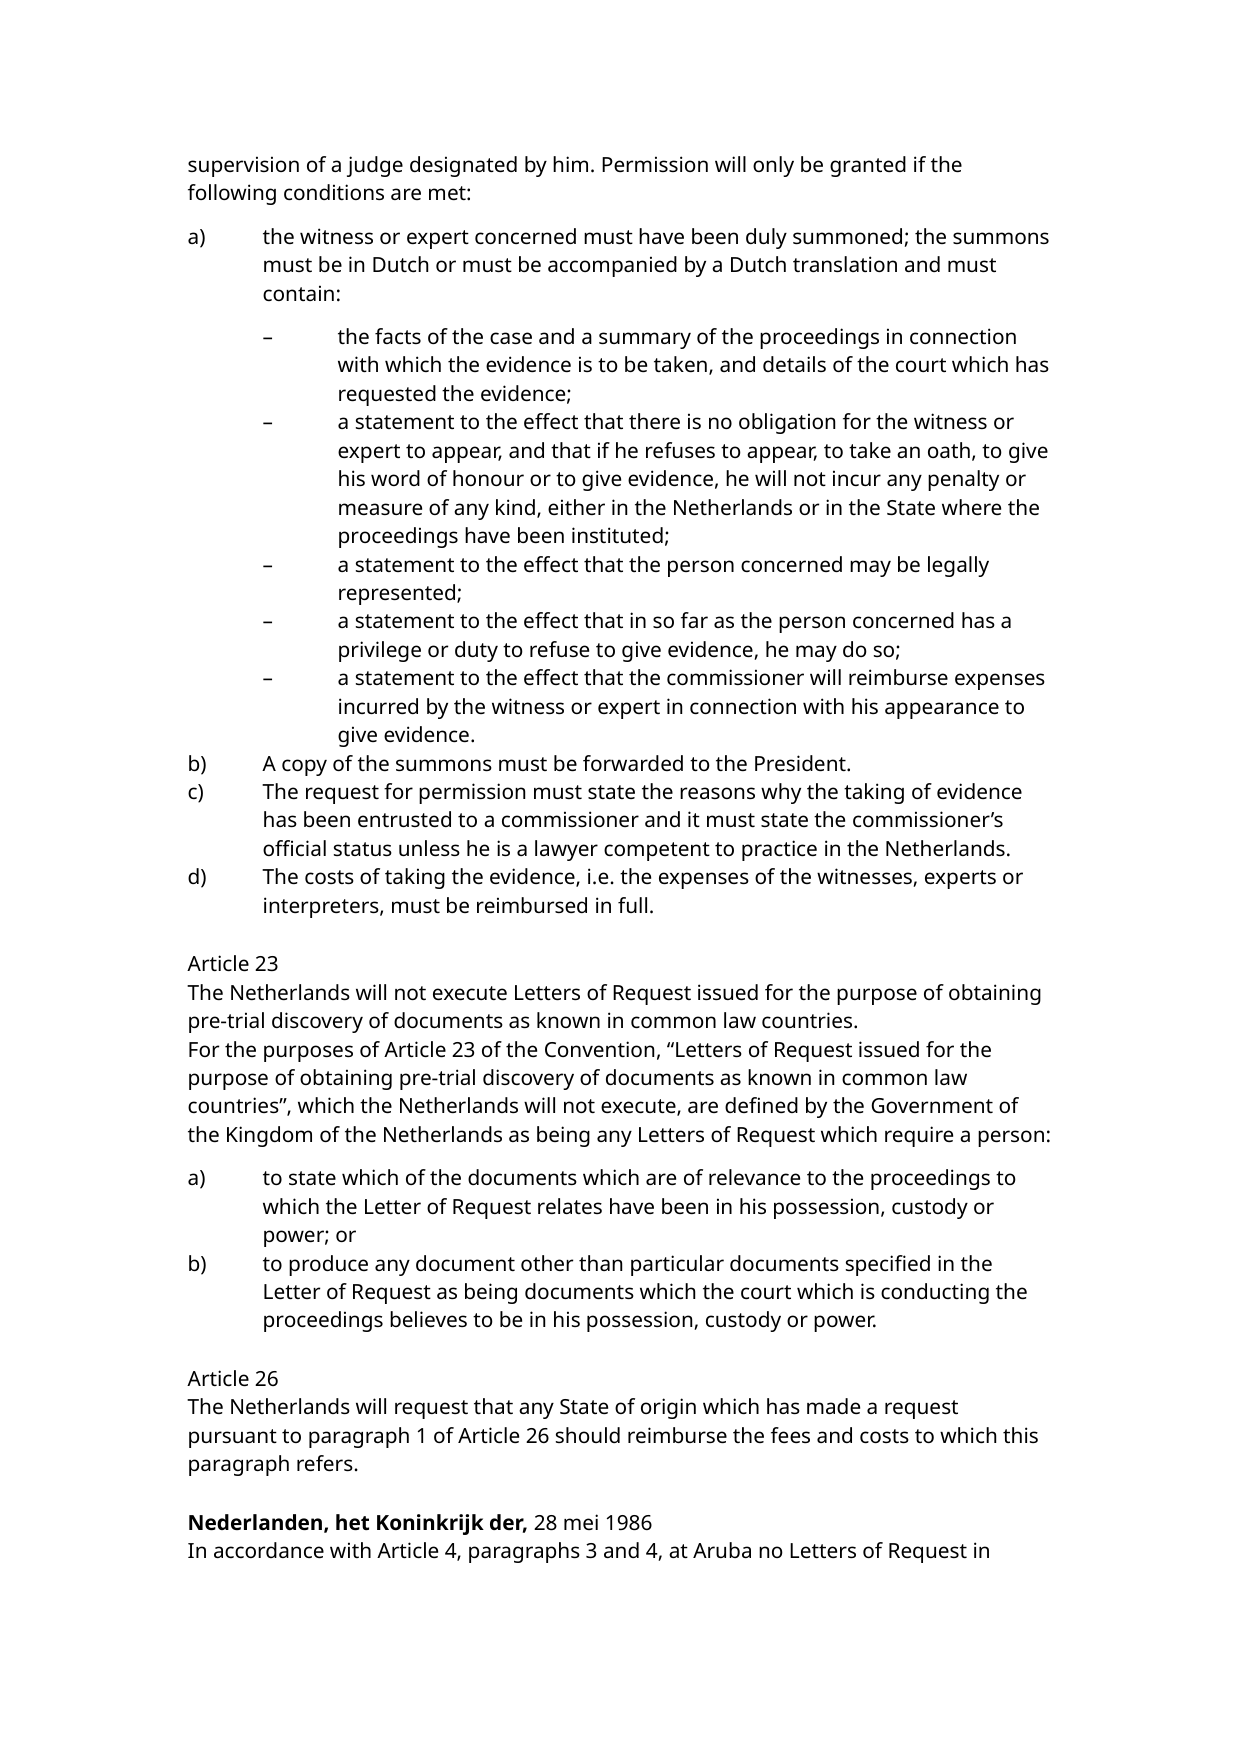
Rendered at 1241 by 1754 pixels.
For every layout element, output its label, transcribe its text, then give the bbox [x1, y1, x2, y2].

list a statement to the effect that in so far as the person concerned has a privilege or duty to refuse to give evidence, he may do so; [262, 607, 1053, 663]
text Nederlanden, het Koninkrijk der, 28 mei 1986 [187, 1508, 1053, 1536]
list the facts of the case and a summary of the proceedings in connection with which the evidence is to be taken, and details of the court which has requested the evidence; [262, 322, 1053, 407]
list A copy of the summons must be forwarded to the President. [187, 749, 1053, 777]
text The Netherlands will not execute Letters of Request issued for the purpose of obtaining pre-trial discovery of documents as known in common law countries. [187, 978, 1053, 1035]
list to produce any document other than particular documents specified in the Letter of Request as being documents which the court which is conducting the proceedings believes to be in his possession, custody or power. [187, 1249, 1053, 1334]
list a statement to the effect that the commissioner will reimburse expenses incurred by the witness or expert in connection with his appearance to give evidence. [262, 663, 1053, 749]
list a statement to the effect that the person concerned may be legally represented; [262, 550, 1053, 607]
text In accordance with Article 4, paragraphs 3 and 4, at Aruba no Letters of Request in [187, 1536, 1053, 1565]
list to state which of the documents which are of relevance to the proceedings to which the Letter of Request relates have been in his possession, custody or power; or [187, 1163, 1053, 1249]
text Article 26 [187, 1364, 1053, 1392]
text supervision of a judge designated by him. Permission will only be granted if the following conditions are met: [187, 150, 1053, 207]
list The costs of taking the evidence, i.e. the expenses of the witnesses, experts or interpreters, must be reimbursed in full. [187, 862, 1053, 919]
list a statement to the effect that there is no obligation for the witness or expert to appear, and that if he refuses to appear, to take an oath, to give his word of honour or to give evidence, he will not incur any penalty or measure of any kind, either in the Netherlands or in the State where the proceedings have been instituted; [262, 407, 1053, 550]
list The request for permission must state the reasons why the taking of evidence has been entrusted to a commissioner and it must state the commissioner’s official status unless he is a lawyer competent to practice in the Netherlands. [187, 777, 1053, 862]
list the witness or expert concerned must have been duly summoned; the summons must be in Dutch or must be accompanied by a Dutch translation and must contain: [187, 222, 1053, 307]
text Article 23 [187, 949, 1053, 978]
text The Netherlands will request that any State of origin which has made a request pursuant to paragraph 1 of Article 26 should reimburse the fees and costs to which this paragraph refers. [187, 1392, 1053, 1478]
text For the purposes of Article 23 of the Convention, “Letters of Request issued for the purpose of obtaining pre-trial discovery of documents as known in common law countries”, which the Netherlands will not execute, are defined by the Government of the Kingdom of the Netherlands as being any Letters of Request which require a person: [187, 1035, 1053, 1148]
